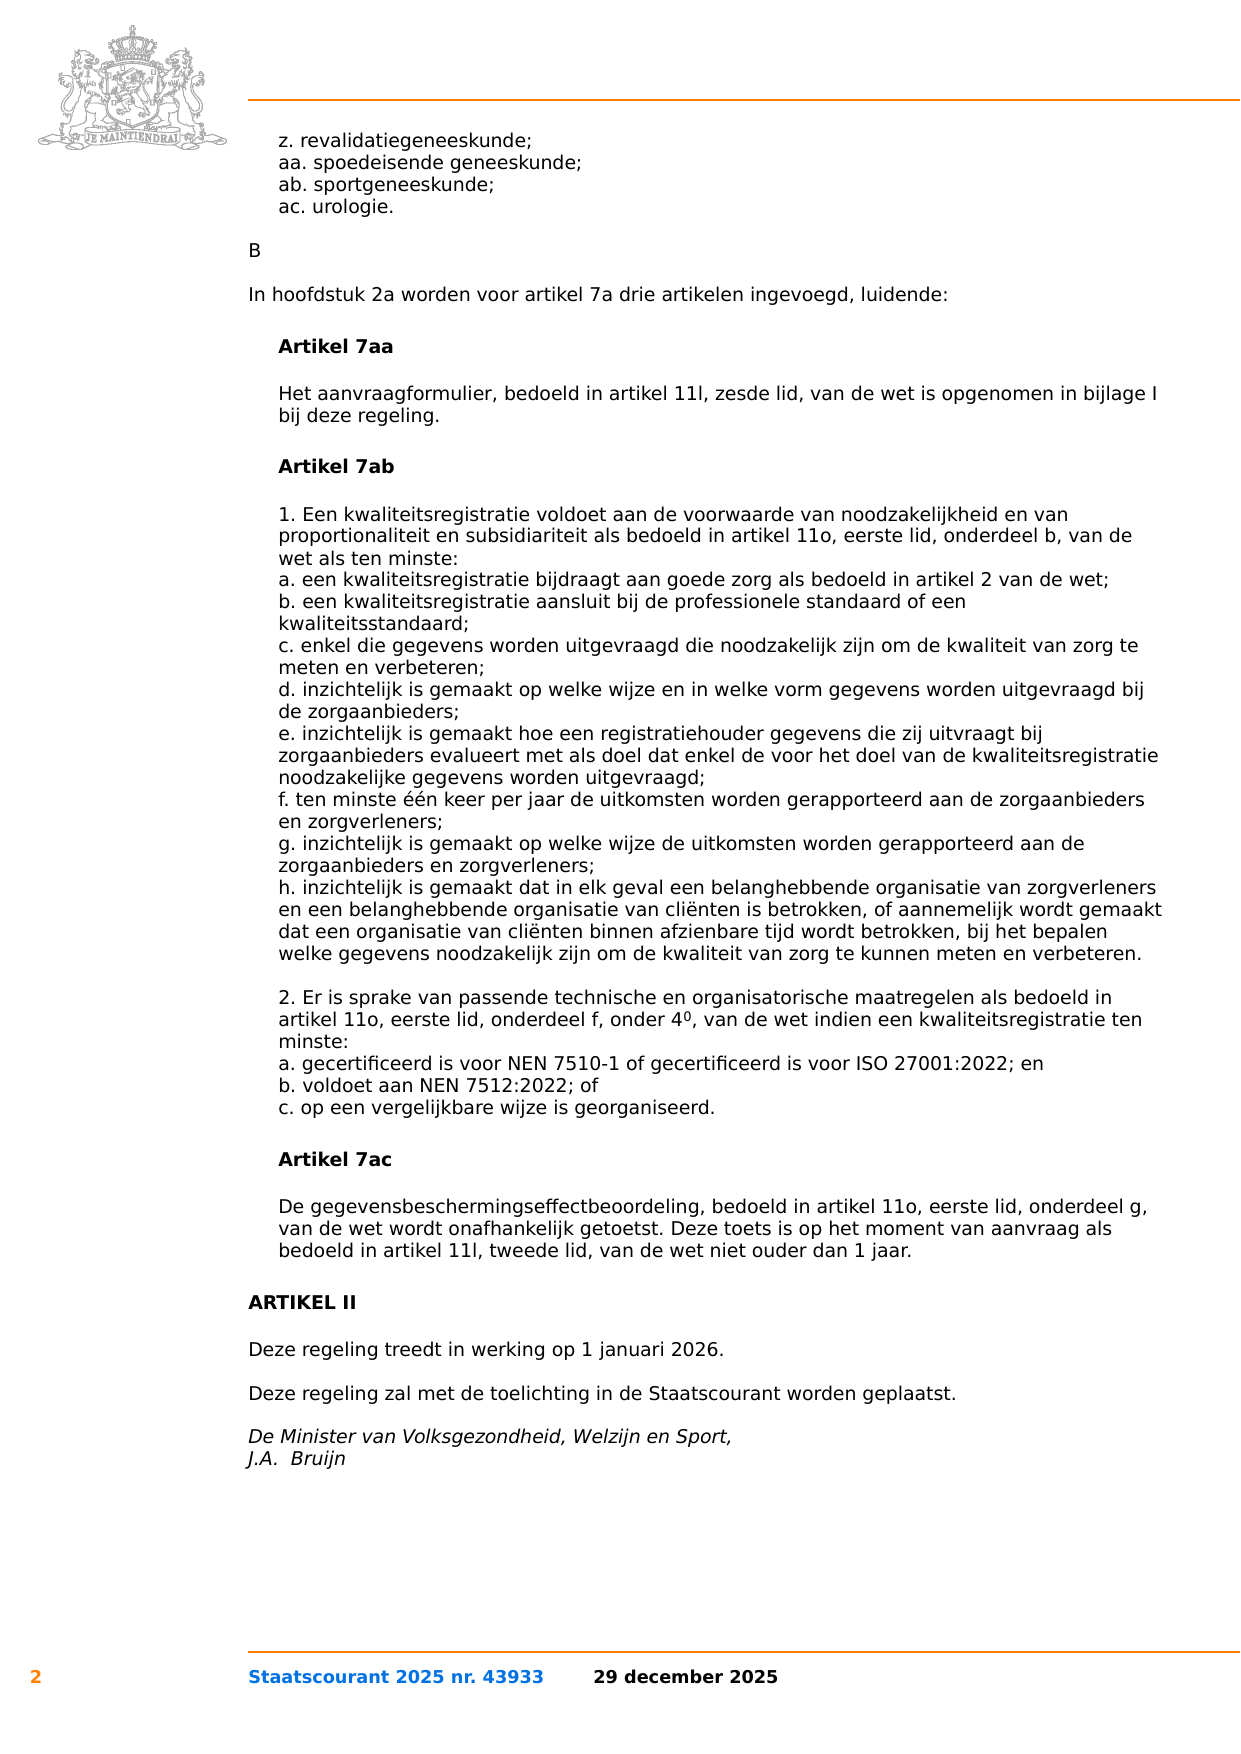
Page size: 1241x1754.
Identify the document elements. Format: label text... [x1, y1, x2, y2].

text f. ten minste één keer per jaar de uitkomsten worden gerapporteerd aan de zorgaanbieders en zorgverleners; [278, 789, 1163, 833]
text Deze regeling treedt in werking op 1 januari 2026. [248, 1339, 1163, 1361]
text 1. Een kwaliteitsregistratie voldoet aan de voorwaarde van noodzakelijkheid en van proportionaliteit en subsidiariteit als bedoeld in artikel 11o, eerste lid, onderdeel b, van de wet als ten minste: [278, 503, 1163, 569]
text z. revalidatiegeneeskunde; [278, 130, 1163, 152]
text Deze regeling zal met de toelichting in de Staatscourant worden geplaatst. [248, 1382, 1163, 1404]
text c. enkel die gegevens worden uitgevraagd die noodzakelijk zijn om de kwaliteit van zorg te meten en verbeteren; [278, 635, 1163, 679]
text a. een kwaliteitsregistratie bijdraagt aan goede zorg als bedoeld in artikel 2 van de wet; [278, 569, 1163, 591]
text Het aanvraagformulier, bedoeld in artikel 11l, zesde lid, van de wet is opgenomen in bijlage I bij deze regeling. [278, 382, 1163, 426]
text h. inzichtelijk is gemaakt dat in elk geval een belanghebbende organisatie van zorgverleners en een belanghebbende organisatie van cliënten is betrokken, of aannemelijk wordt gemaakt dat een organisatie van cliënten binnen afzienbare tijd wordt betrokken, bij het bepalen welke gegevens noodzakelijk zijn om de kwaliteit van zorg te kunnen meten en verbeteren. [278, 877, 1163, 965]
text b. een kwaliteitsregistratie aansluit bij de professionele standaard of een kwaliteitsstandaard; [278, 591, 1163, 635]
subtitle ARTIKEL II [248, 1292, 1163, 1314]
subtitle Artikel 7ac [278, 1149, 1163, 1171]
text 2. Er is sprake van passende technische en organisatorische maatregelen als bedoeld in artikel 11o, eerste lid, onderdeel f, onder 40, van de wet indien een kwaliteitsregistratie ten minste: [278, 987, 1163, 1053]
text De Minister van Volksgezondheid, Welzijn en Sport, J.A. Bruijn [248, 1426, 1163, 1470]
text ab. sportgeneeskunde; [278, 174, 1163, 196]
text e. inzichtelijk is gemaakt hoe een registratiehouder gegevens die zij uitvraagt bij zorgaanbieders evalueert met als doel dat enkel de voor het doel van de kwaliteitsregistratie noodzakelijke gegevens worden uitgevraagd; [278, 723, 1163, 789]
text B [248, 240, 1163, 262]
text a. gecertificeerd is voor NEN 7510-1 of gecertificeerd is voor ISO 27001:2022; en [278, 1053, 1163, 1075]
text aa. spoedeisende geneeskunde; [278, 152, 1163, 174]
text d. inzichtelijk is gemaakt op welke wijze en in welke vorm gegevens worden uitgevraagd bij de zorgaanbieders; [278, 679, 1163, 723]
subtitle Artikel 7ab [278, 456, 1163, 478]
text De gegevensbeschermingseffectbeoordeling, bedoeld in artikel 11o, eerste lid, onderdeel g, van de wet wordt onafhankelijk getoetst. Deze toets is op het moment van aanvraag als bedoeld in artikel 11l, tweede lid, van de wet niet ouder dan 1 jaar. [278, 1196, 1163, 1262]
text In hoofdstuk 2a worden voor artikel 7a drie artikelen ingevoegd, luidende: [248, 283, 1163, 306]
subtitle Artikel 7aa [278, 336, 1163, 357]
text ac. urologie. [278, 196, 1163, 218]
text c. op een vergelijkbare wijze is georganiseerd. [278, 1097, 1163, 1119]
picture [38, 25, 227, 150]
text b. voldoet aan NEN 7512:2022; of [278, 1075, 1163, 1097]
text g. inzichtelijk is gemaakt op welke wijze de uitkomsten worden gerapporteerd aan de zorgaanbieders en zorgverleners; [278, 833, 1163, 877]
